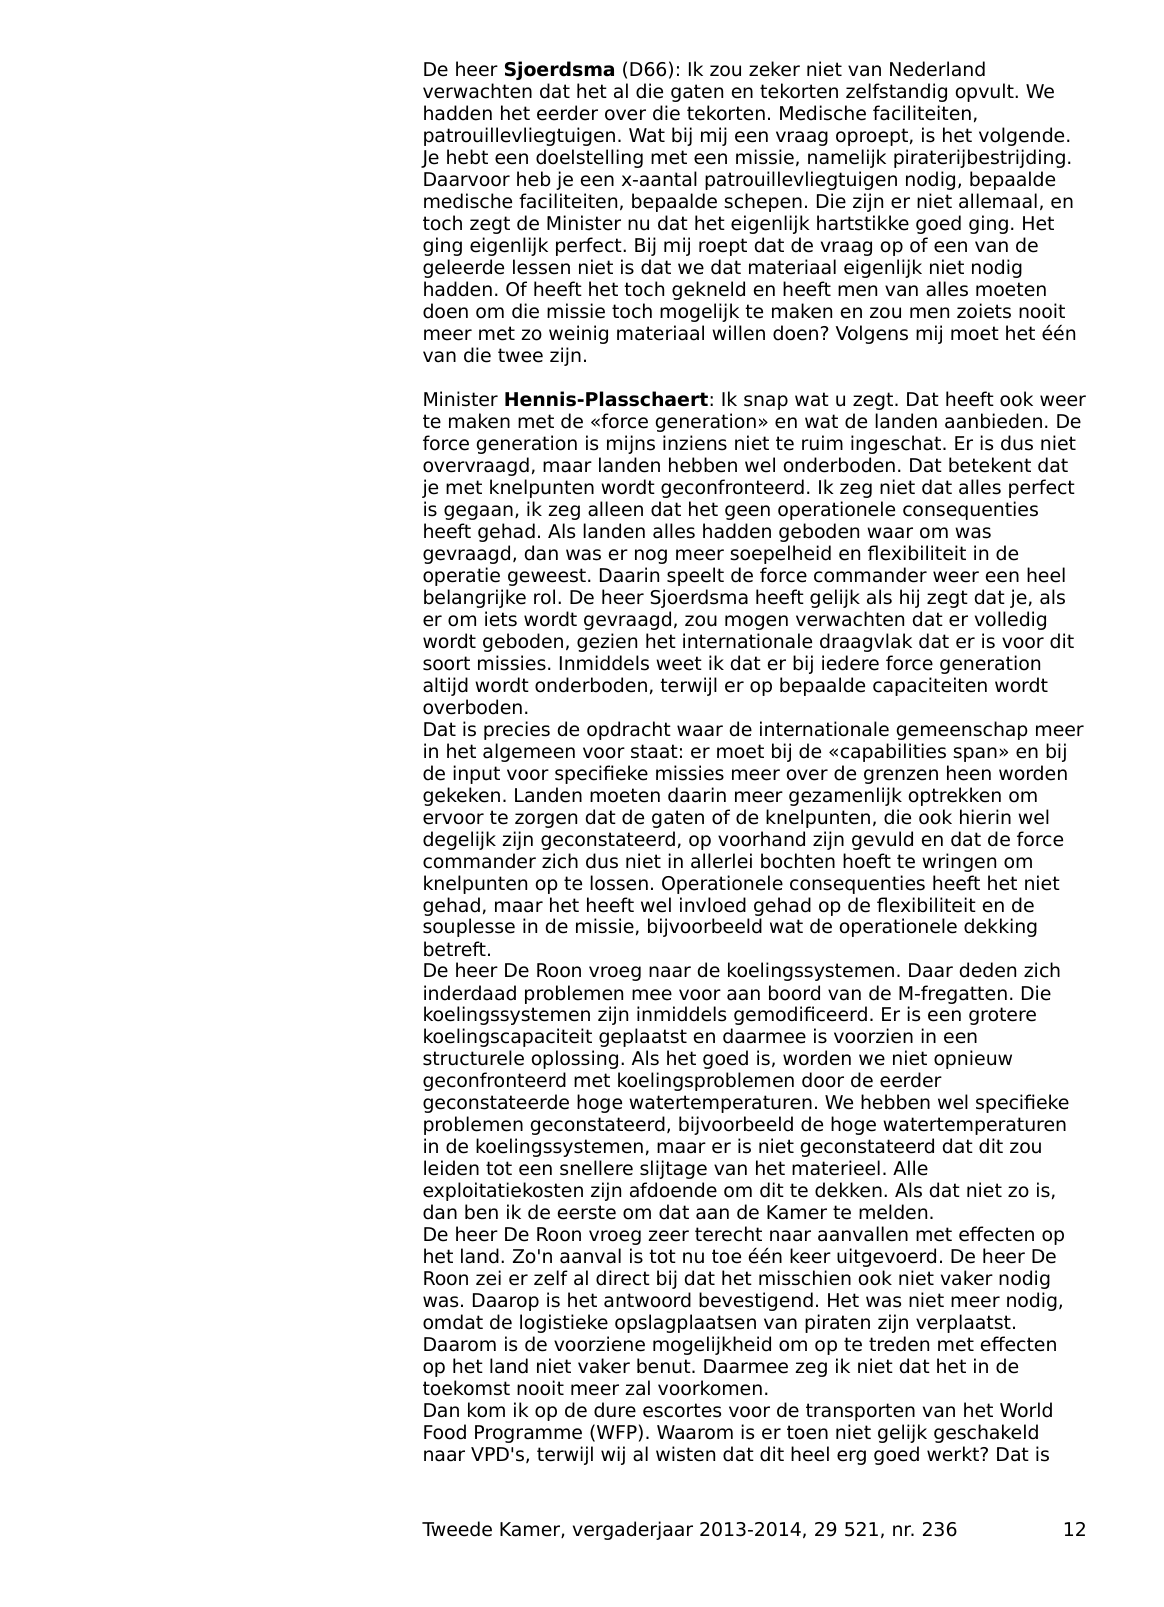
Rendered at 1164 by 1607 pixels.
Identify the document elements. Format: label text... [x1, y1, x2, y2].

text De heer De Roon vroeg zeer terecht naar aanvallen met effecten op het land. Zo'n aanval is tot nu toe één keer uitgevoerd. De heer De Roon zei er zelf al direct bij dat het misschien ook niet vaker nodig was. Daarop is het antwoord bevestigend. Het was niet meer nodig, omdat de logistieke opslagplaatsen van piraten zijn verplaatst. Daarom is de voorziene mogelijkheid om op te treden met effecten op het land niet vaker benut. Daarmee zeg ik niet dat het in de toekomst nooit meer zal voorkomen. [422, 1224, 1087, 1400]
text De heer Sjoerdsma (D66): Ik zou zeker niet van Nederland verwachten dat het al die gaten en tekorten zelfstandig opvult. We hadden het eerder over die tekorten. Medische faciliteiten, patrouillevliegtuigen. Wat bij mij een vraag oproept, is het volgende. Je hebt een doelstelling met een missie, namelijk piraterijbestrijding. Daarvoor heb je een x-aantal patrouillevliegtuigen nodig, bepaalde medische faciliteiten, bepaalde schepen. Die zijn er niet allemaal, en toch zegt de Minister nu dat het eigenlijk hartstikke goed ging. Het ging eigenlijk perfect. Bij mij roept dat de vraag op of een van de geleerde lessen niet is dat we dat materiaal eigenlijk niet nodig hadden. Of heeft het toch gekneld en heeft men van alles moeten doen om die missie toch mogelijk te maken en zou men zoiets nooit meer met zo weinig materiaal willen doen? Volgens mij moet het één van die twee zijn. [422, 59, 1087, 367]
text Minister Hennis-Plasschaert: Ik snap wat u zegt. Dat heeft ook weer te maken met de «force generation» en wat de landen aanbieden. De force generation is mijns inziens niet te ruim ingeschat. Er is dus niet overvraagd, maar landen hebben wel onderboden. Dat betekent dat je met knelpunten wordt geconfronteerd. Ik zeg niet dat alles perfect is gegaan, ik zeg alleen dat het geen operationele consequenties heeft gehad. Als landen alles hadden geboden waar om was gevraagd, dan was er nog meer soepelheid en flexibiliteit in de operatie geweest. Daarin speelt de force commander weer een heel belangrijke rol. De heer Sjoerdsma heeft gelijk als hij zegt dat je, als er om iets wordt gevraagd, zou mogen verwachten dat er volledig wordt geboden, gezien het internationale draagvlak dat er is voor dit soort missies. Inmiddels weet ik dat er bij iedere force generation altijd wordt onderboden, terwijl er op bepaalde capaciteiten wordt overboden. [422, 389, 1087, 719]
text De heer De Roon vroeg naar de koelingssystemen. Daar deden zich inderdaad problemen mee voor aan boord van de M-fregatten. Die koelingssystemen zijn inmiddels gemodificeerd. Er is een grotere koelingscapaciteit geplaatst en daarmee is voorzien in een structurele oplossing. Als het goed is, worden we niet opnieuw geconfronteerd met koelingsproblemen door de eerder geconstateerde hoge watertemperaturen. We hebben wel specifieke problemen geconstateerd, bijvoorbeeld de hoge watertemperaturen in de koelingssystemen, maar er is niet geconstateerd dat dit zou leiden tot een snellere slijtage van het materieel. Alle exploitatiekosten zijn afdoende om dit te dekken. Als dat niet zo is, dan ben ik de eerste om dat aan de Kamer te melden. [422, 960, 1087, 1224]
text Dan kom ik op de dure escortes voor de transporten van het World Food Programme (WFP). Waarom is er toen niet gelijk geschakeld naar VPD's, terwijl wij al wisten dat dit heel erg goed werkt? Dat is [422, 1400, 1087, 1466]
text Dat is precies de opdracht waar de internationale gemeenschap meer in het algemeen voor staat: er moet bij de «capabilities span» en bij de input voor specifieke missies meer over de grenzen heen worden gekeken. Landen moeten daarin meer gezamenlijk optrekken om ervoor te zorgen dat de gaten of de knelpunten, die ook hierin wel degelijk zijn geconstateerd, op voorhand zijn gevuld en dat de force commander zich dus niet in allerlei bochten hoeft te wringen om knelpunten op te lossen. Operationele consequenties heeft het niet gehad, maar het heeft wel invloed gehad op de flexibiliteit en de souplesse in de missie, bijvoorbeeld wat de operationele dekking betreft. [422, 719, 1087, 960]
